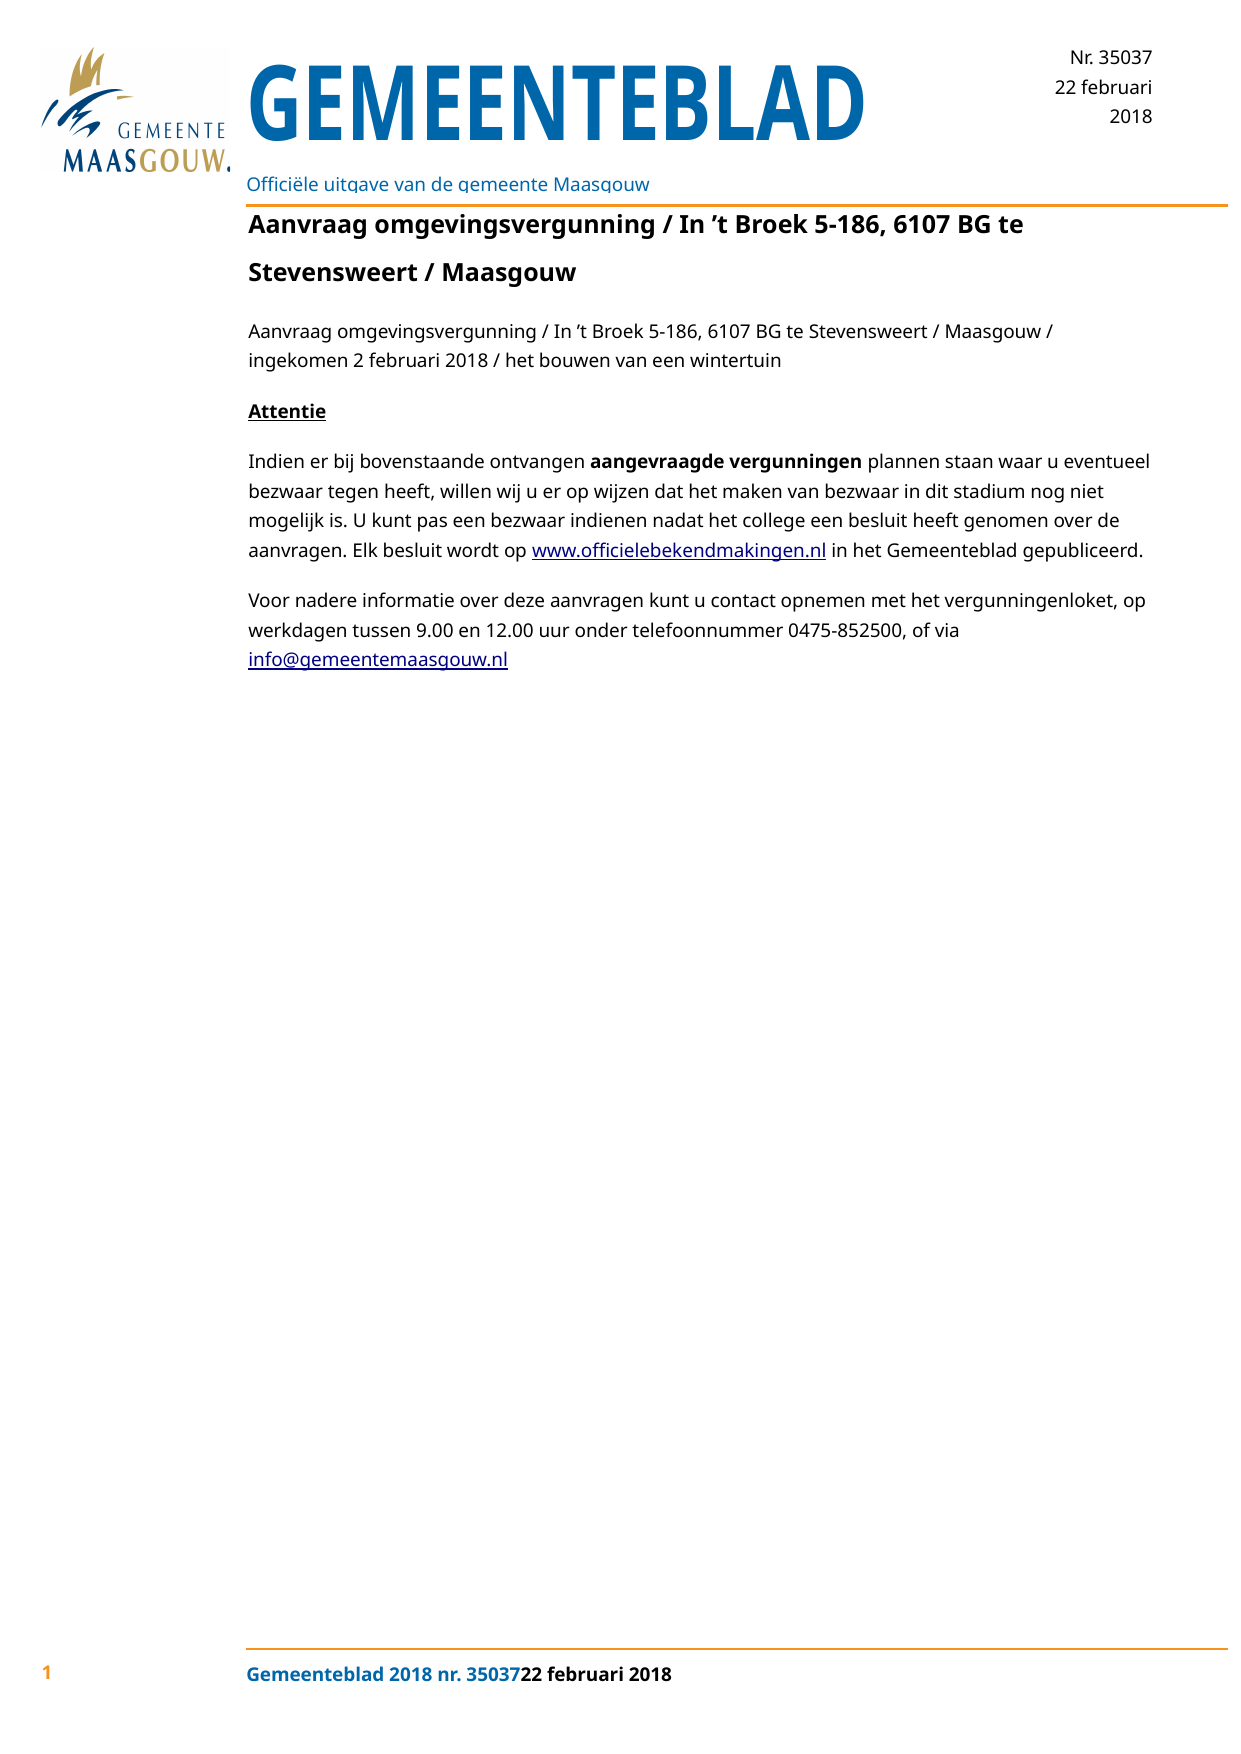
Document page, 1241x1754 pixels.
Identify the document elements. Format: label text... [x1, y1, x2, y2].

text Attentie [248, 398, 1152, 424]
text Indien er bij bovenstaande ontvangen aangevraagde vergunningen plannen staan waar u eventueel bezwaar tegen heeft, willen wij u er op wijzen dat het maken van bezwaar in dit stadium nog niet mogelijk is. U kunt pas een bezwaar indienen nadat het college een besluit heeft genomen over de aanvragen. Elk besluit wordt op www.officielebekendmakingen.nl in het Gemeenteblad gepubliceerd. [248, 448, 1152, 563]
picture [41, 47, 231, 172]
text Voor nadere informatie over deze aanvragen kunt u contact opnemen met het vergunningenloket, op werkdagen tussen 9.00 en 12.00 uur onder telefoonnummer 0475-852500, of via info@gemeentemaasgouw.nl [248, 587, 1152, 672]
text Aanvraag omgevingsvergunning / In ’t Broek 5-186, 6107 BG te Stevensweert / Maasgouw [248, 207, 1152, 288]
text Aanvraag omgevingsvergunning / In ’t Broek 5-186, 6107 BG te Stevensweert / Maasgouw / ingekomen 2 februari 2018 / het bouwen van een wintertuin [248, 318, 1152, 373]
